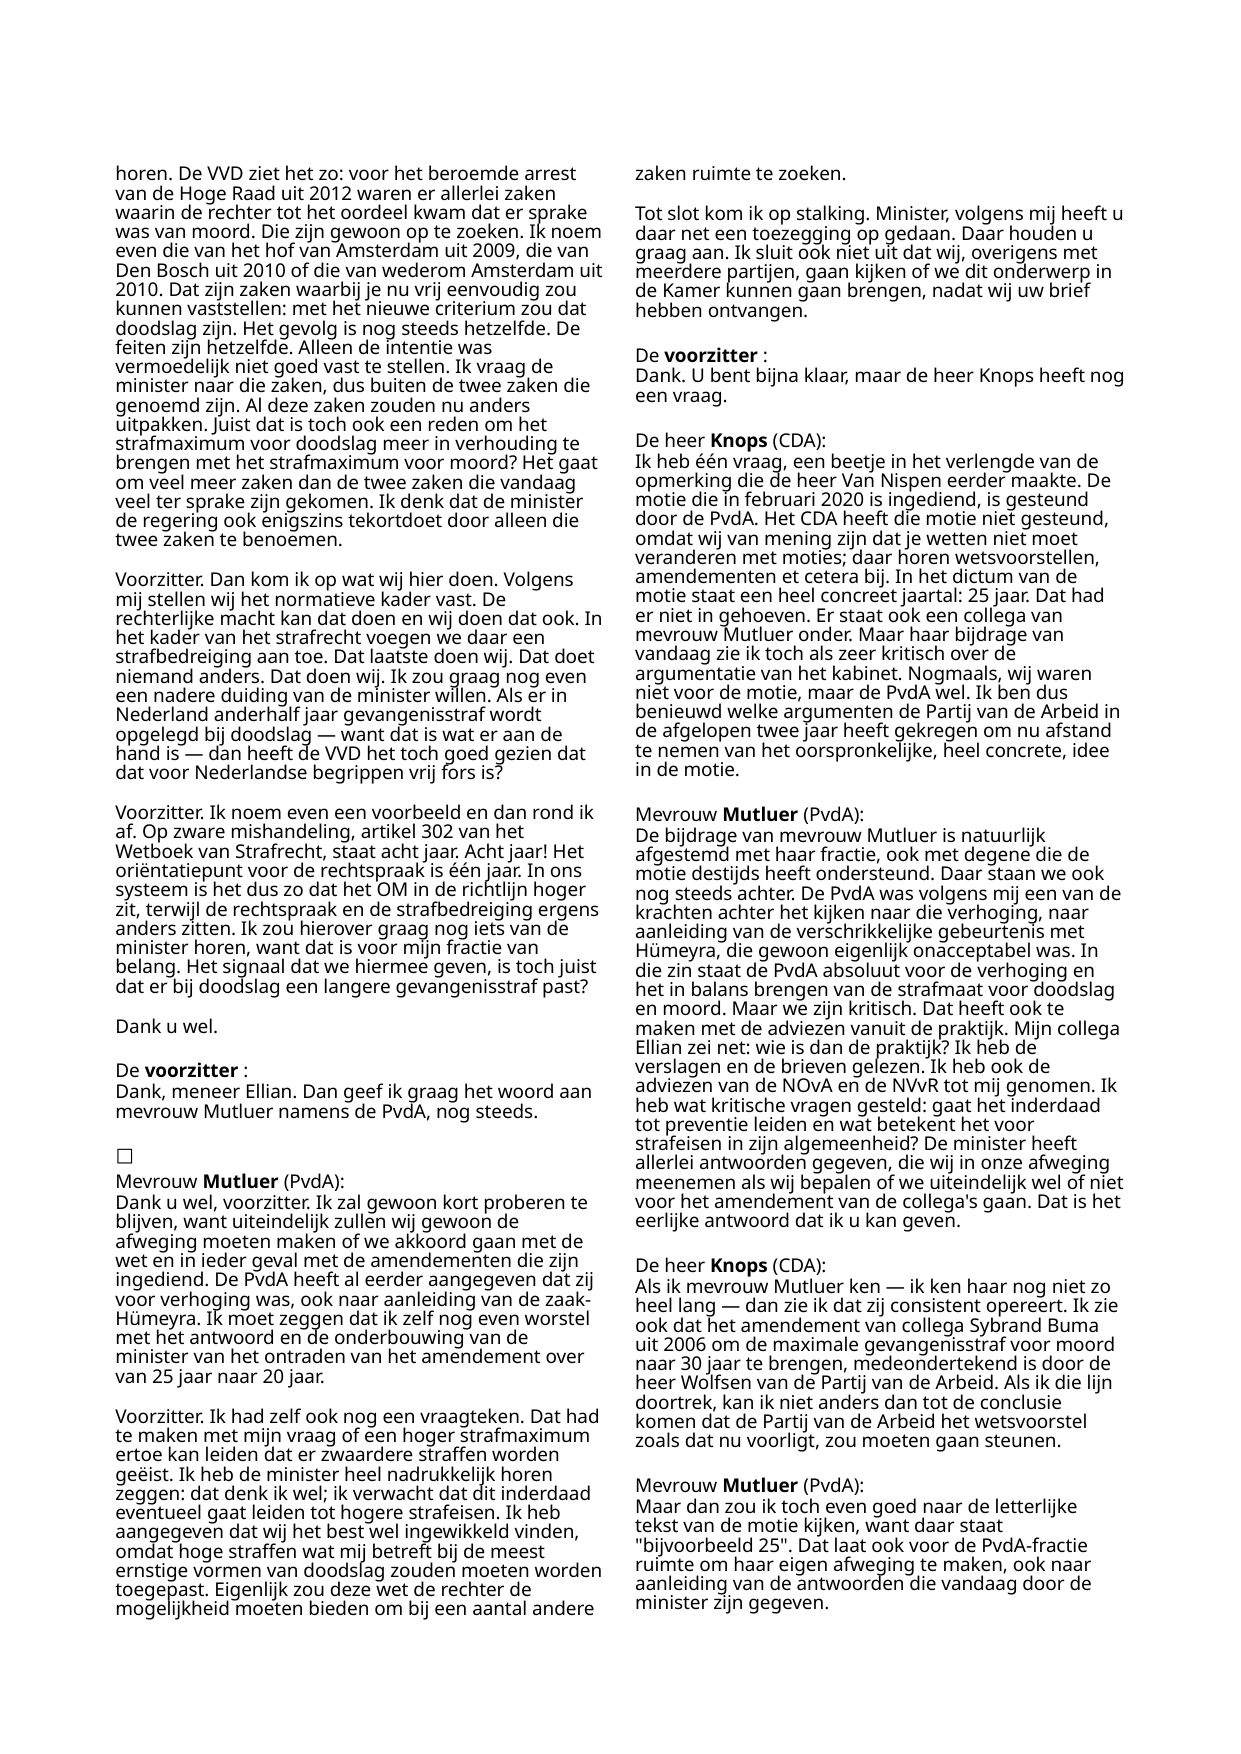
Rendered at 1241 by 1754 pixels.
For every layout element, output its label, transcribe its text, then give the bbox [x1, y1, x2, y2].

text Dank u wel. [115, 1018, 605, 1037]
text Dank. U bent bijna klaar, maar de heer Knops heeft nog een vraag. [635, 367, 1125, 406]
text zaken ruimte te zoeken. [635, 165, 1125, 184]
text Tot slot kom ik op stalking. Minister, volgens mij heeft u daar net een toezegging op gedaan. Daar houden u graag aan. Ik sluit ook niet uit dat wij, overigens met meerdere partijen, gaan kijken of we dit onderwerp in de Kamer kunnen gaan brengen, nadat wij uw brief hebben ontvangen. [635, 205, 1125, 321]
text De voorzitter : [635, 342, 1125, 367]
text De bijdrage van mevrouw Mutluer is natuurlijk afgestemd met haar fractie, ook met degene die de motie destijds heeft ondersteund. Daar staan we ook nog steeds achter. De PvdA was volgens mij een van de krachten achter het kijken naar die verhoging, naar aanleiding van de verschrikkelijke gebeurtenis met Hümeyra, die gewoon eigenlijk onacceptabel was. In die zin staat de PvdA absoluut voor de verhoging en het in balans brengen van de strafmaat voor doodslag en moord. Maar we zijn kritisch. Dat heeft ook te maken met de adviezen vanuit de praktijk. Mijn collega Ellian zei net: wie is dan de praktijk? Ik heb de verslagen en de brieven gelezen. Ik heb ook de adviezen van de NOvA en de NVvR tot mij genomen. Ik heb wat kritische vragen gesteld: gaat het inderdaad tot preventie leiden en wat betekent het voor strafeisen in zijn algemeenheid? De minister heeft allerlei antwoorden gegeven, die wij in onze afweging meenemen als wij bepalen of we uiteindelijk wel of niet voor het amendement van de collega's gaan. Dat is het eerlijke antwoord dat ik u kan geven. [635, 827, 1125, 1231]
text De heer Knops (CDA): [635, 1252, 1125, 1278]
text Als ik mevrouw Mutluer ken — ik ken haar nog niet zo heel lang — dan zie ik dat zij consistent opereert. Ik zie ook dat het amendement van collega Sybrand Buma uit 2006 om de maximale gevangenisstraf voor moord naar 30 jaar te brengen, medeondertekend is door de heer Wolfsen van de Partij van de Arbeid. Als ik die lijn doortrek, kan ik niet anders dan tot de conclusie komen dat de Partij van de Arbeid het wetsvoorstel zoals dat nu voorligt, zou moeten gaan steunen. [635, 1278, 1125, 1451]
text Ik heb één vraag, een beetje in het verlengde van de opmerking die de heer Van Nispen eerder maakte. De motie die in februari 2020 is ingediend, is gesteund door de PvdA. Het CDA heeft die motie niet gesteund, omdat wij van mening zijn dat je wetten niet moet veranderen met moties; daar horen wetsvoorstellen, amendementen et cetera bij. In het dictum van de motie staat een heel concreet jaartal: 25 jaar. Dat had er niet in gehoeven. Er staat ook een collega van mevrouw Mutluer onder. Maar haar bijdrage van vandaag zie ik toch als zeer kritisch over de argumentatie van het kabinet. Nogmaals, wij waren niet voor de motie, maar de PvdA wel. Ik ben dus benieuwd welke argumenten de Partij van de Arbeid in de afgelopen twee jaar heeft gekregen om nu afstand te nemen van het oorspronkelijke, heel concrete, idee in de motie. [635, 453, 1125, 780]
text ⬜ [115, 1143, 605, 1168]
text Mevrouw Mutluer (PvdA): [115, 1168, 605, 1194]
text Voorzitter. Dan kom ik op wat wij hier doen. Volgens mij stellen wij het normatieve kader vast. De rechterlijke macht kan dat doen en wij doen dat ook. In het kader van het strafrecht voegen we daar een strafbedreiging aan toe. Dat laatste doen wij. Dat doet niemand anders. Dat doen wij. Ik zou graag nog even een nadere duiding van de minister willen. Als er in Nederland anderhalf jaar gevangenisstraf wordt opgelegd bij doodslag — want dat is wat er aan de hand is — dan heeft de VVD het toch goed gezien dat dat voor Nederlandse begrippen vrij fors is? [115, 571, 605, 783]
text Mevrouw Mutluer (PvdA): [635, 1472, 1125, 1498]
text Dank, meneer Ellian. Dan geef ik graag het woord aan mevrouw Mutluer namens de PvdA, nog steeds. [115, 1083, 605, 1122]
text De heer Knops (CDA): [635, 427, 1125, 453]
text Voorzitter. Ik had zelf ook nog een vraagteken. Dat had te maken met mijn vraag of een hoger strafmaximum ertoe kan leiden dat er zwaardere straffen worden geëist. Ik heb de minister heel nadrukkelijk horen zeggen: dat denk ik wel; ik verwacht dat dit inderdaad eventueel gaat leiden tot hogere strafeisen. Ik heb aangegeven dat wij het best wel ingewikkeld vinden, omdat hoge straffen wat mij betreft bij de meest ernstige vormen van doodslag zouden moeten worden toegepast. Eigenlijk zou deze wet de rechter de mogelijkheid moeten bieden om bij een aantal andere [115, 1408, 605, 1620]
text Maar dan zou ik toch even goed naar de letterlijke tekst van de motie kijken, want daar staat "bijvoorbeeld 25". Dat laat ook voor de PvdA-fractie ruimte om haar eigen afweging te maken, ook naar aanleiding van de antwoorden die vandaag door de minister zijn gegeven. [635, 1498, 1125, 1614]
text Mevrouw Mutluer (PvdA): [635, 801, 1125, 827]
text De voorzitter : [115, 1058, 605, 1083]
text Voorzitter. Ik noem even een voorbeeld en dan rond ik af. Op zware mishandeling, artikel 302 van het Wetboek van Strafrecht, staat acht jaar. Acht jaar! Het oriëntatiepunt voor de rechtspraak is één jaar. In ons systeem is het dus zo dat het OM in de richtlijn hoger zit, terwijl de rechtspraak en de strafbedreiging ergens anders zitten. Ik zou hierover graag nog iets van de minister horen, want dat is voor mijn fractie van belang. Het signaal dat we hiermee geven, is toch juist dat er bij doodslag een langere gevangenisstraf past? [115, 804, 605, 997]
text Dank u wel, voorzitter. Ik zal gewoon kort proberen te blijven, want uiteindelijk zullen wij gewoon de afweging moeten maken of we akkoord gaan met de wet en in ieder geval met de amendementen die zijn ingediend. De PvdA heeft al eerder aangegeven dat zij voor verhoging was, ook naar aanleiding van de zaak-Hümeyra. Ik moet zeggen dat ik zelf nog even worstel met het antwoord en de onderbouwing van de minister van het ontraden van het amendement over van 25 jaar naar 20 jaar. [115, 1194, 605, 1387]
text horen. De VVD ziet het zo: voor het beroemde arrest van de Hoge Raad uit 2012 waren er allerlei zaken waarin de rechter tot het oordeel kwam dat er sprake was van moord. Die zijn gewoon op te zoeken. Ik noem even die van het hof van Amsterdam uit 2009, die van Den Bosch uit 2010 of die van wederom Amsterdam uit 2010. Dat zijn zaken waarbij je nu vrij eenvoudig zou kunnen vaststellen: met het nieuwe criterium zou dat doodslag zijn. Het gevolg is nog steeds hetzelfde. De feiten zijn hetzelfde. Alleen de intentie was vermoedelijk niet goed vast te stellen. Ik vraag de minister naar die zaken, dus buiten de twee zaken die genoemd zijn. Al deze zaken zouden nu anders uitpakken. Juist dat is toch ook een reden om het strafmaximum voor doodslag meer in verhouding te brengen met het strafmaximum voor moord? Het gaat om veel meer zaken dan de twee zaken die vandaag veel ter sprake zijn gekomen. Ik denk dat de minister de regering ook enigszins tekortdoet door alleen die twee zaken te benoemen. [115, 165, 605, 551]
